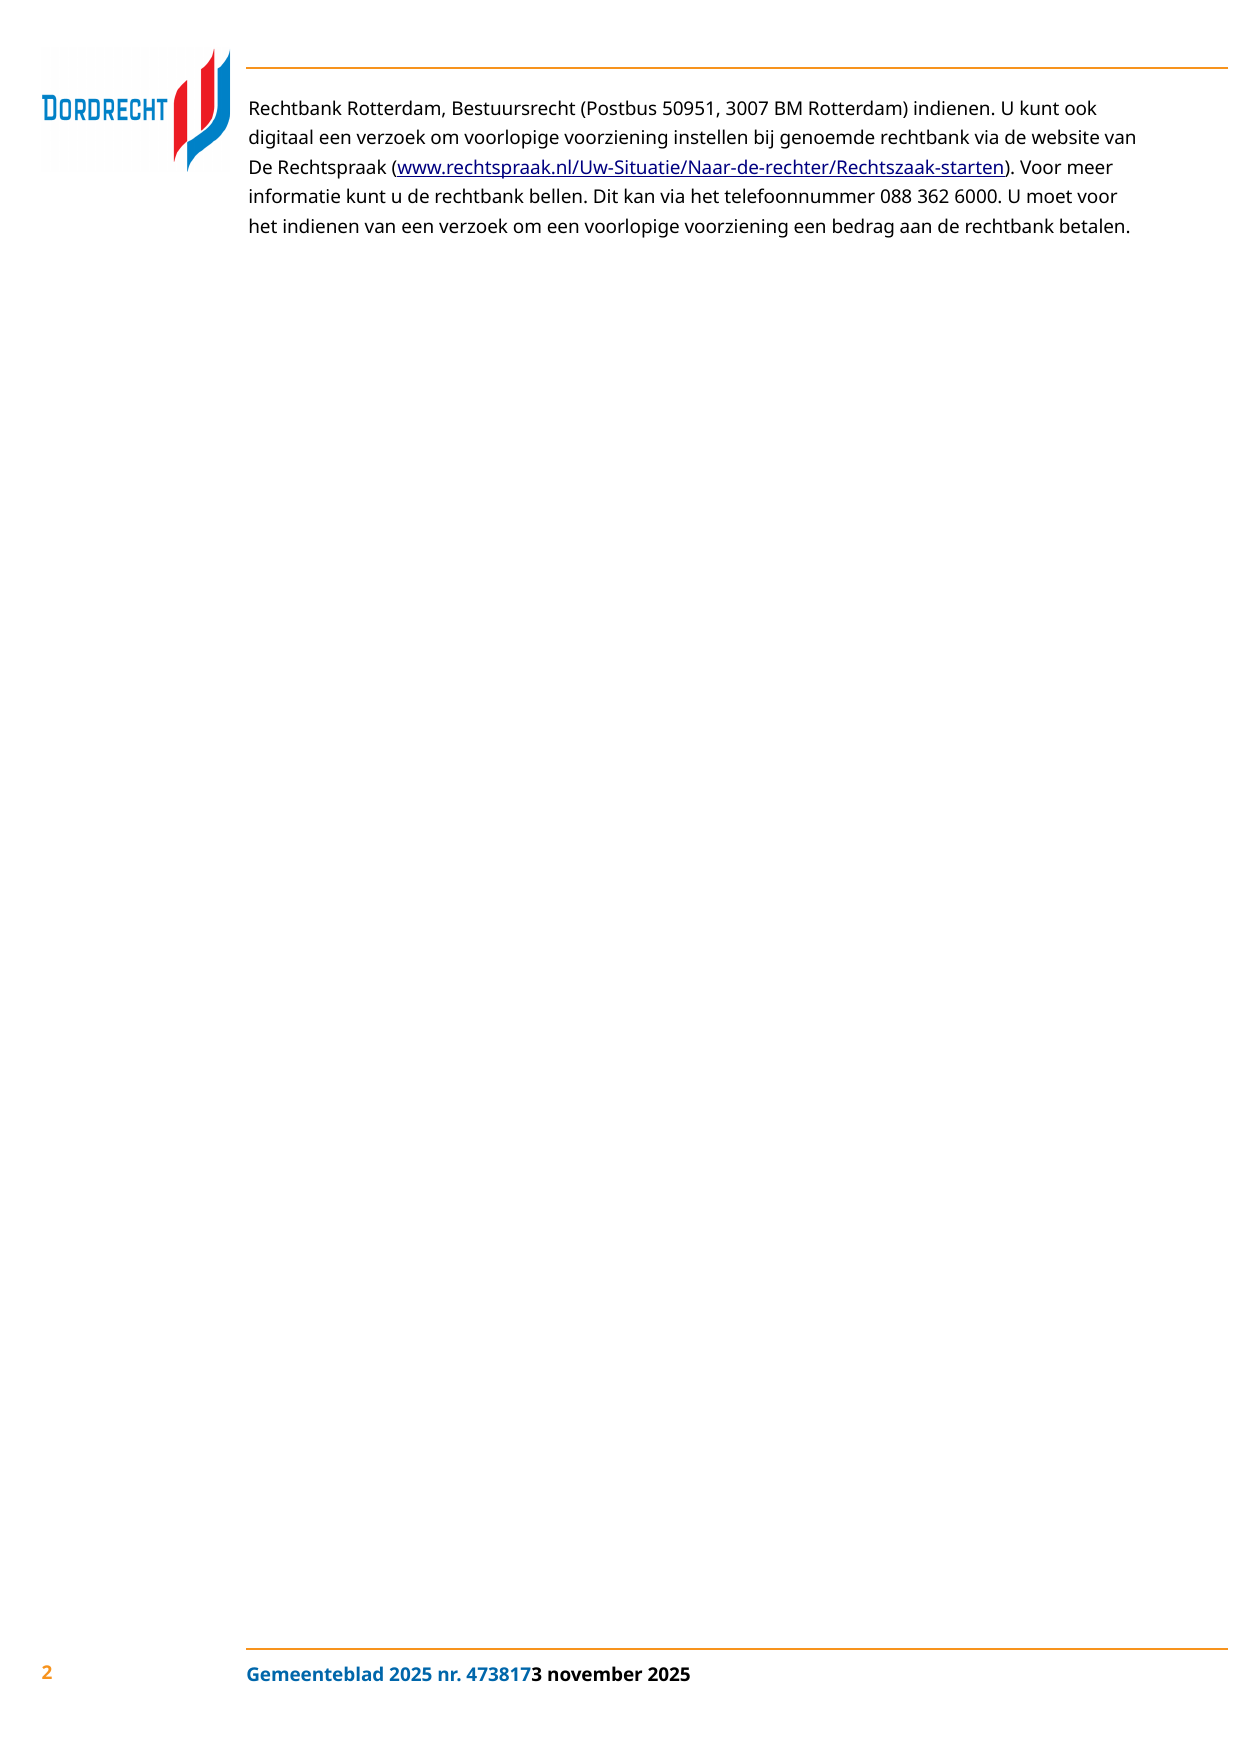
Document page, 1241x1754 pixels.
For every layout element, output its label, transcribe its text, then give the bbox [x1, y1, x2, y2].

text Rechtbank Rotterdam, Bestuursrecht (Postbus 50951, 3007 BM Rotterdam) indienen. U kunt ook digitaal een verzoek om voorlopige voorziening instellen bij genoemde rechtbank via de website van De Rechtspraak (www.rechtspraak.nl/Uw-Situatie/Naar-de-rechter/Rechtszaak-starten). Voor meer informatie kunt u de rechtbank bellen. Dit kan via het telefoonnummer 088 362 6000. U moet voor het indienen van een verzoek om een voorlopige voorziening een bedrag aan de rechtbank betalen. [248, 95, 1152, 239]
picture [41, 47, 231, 172]
